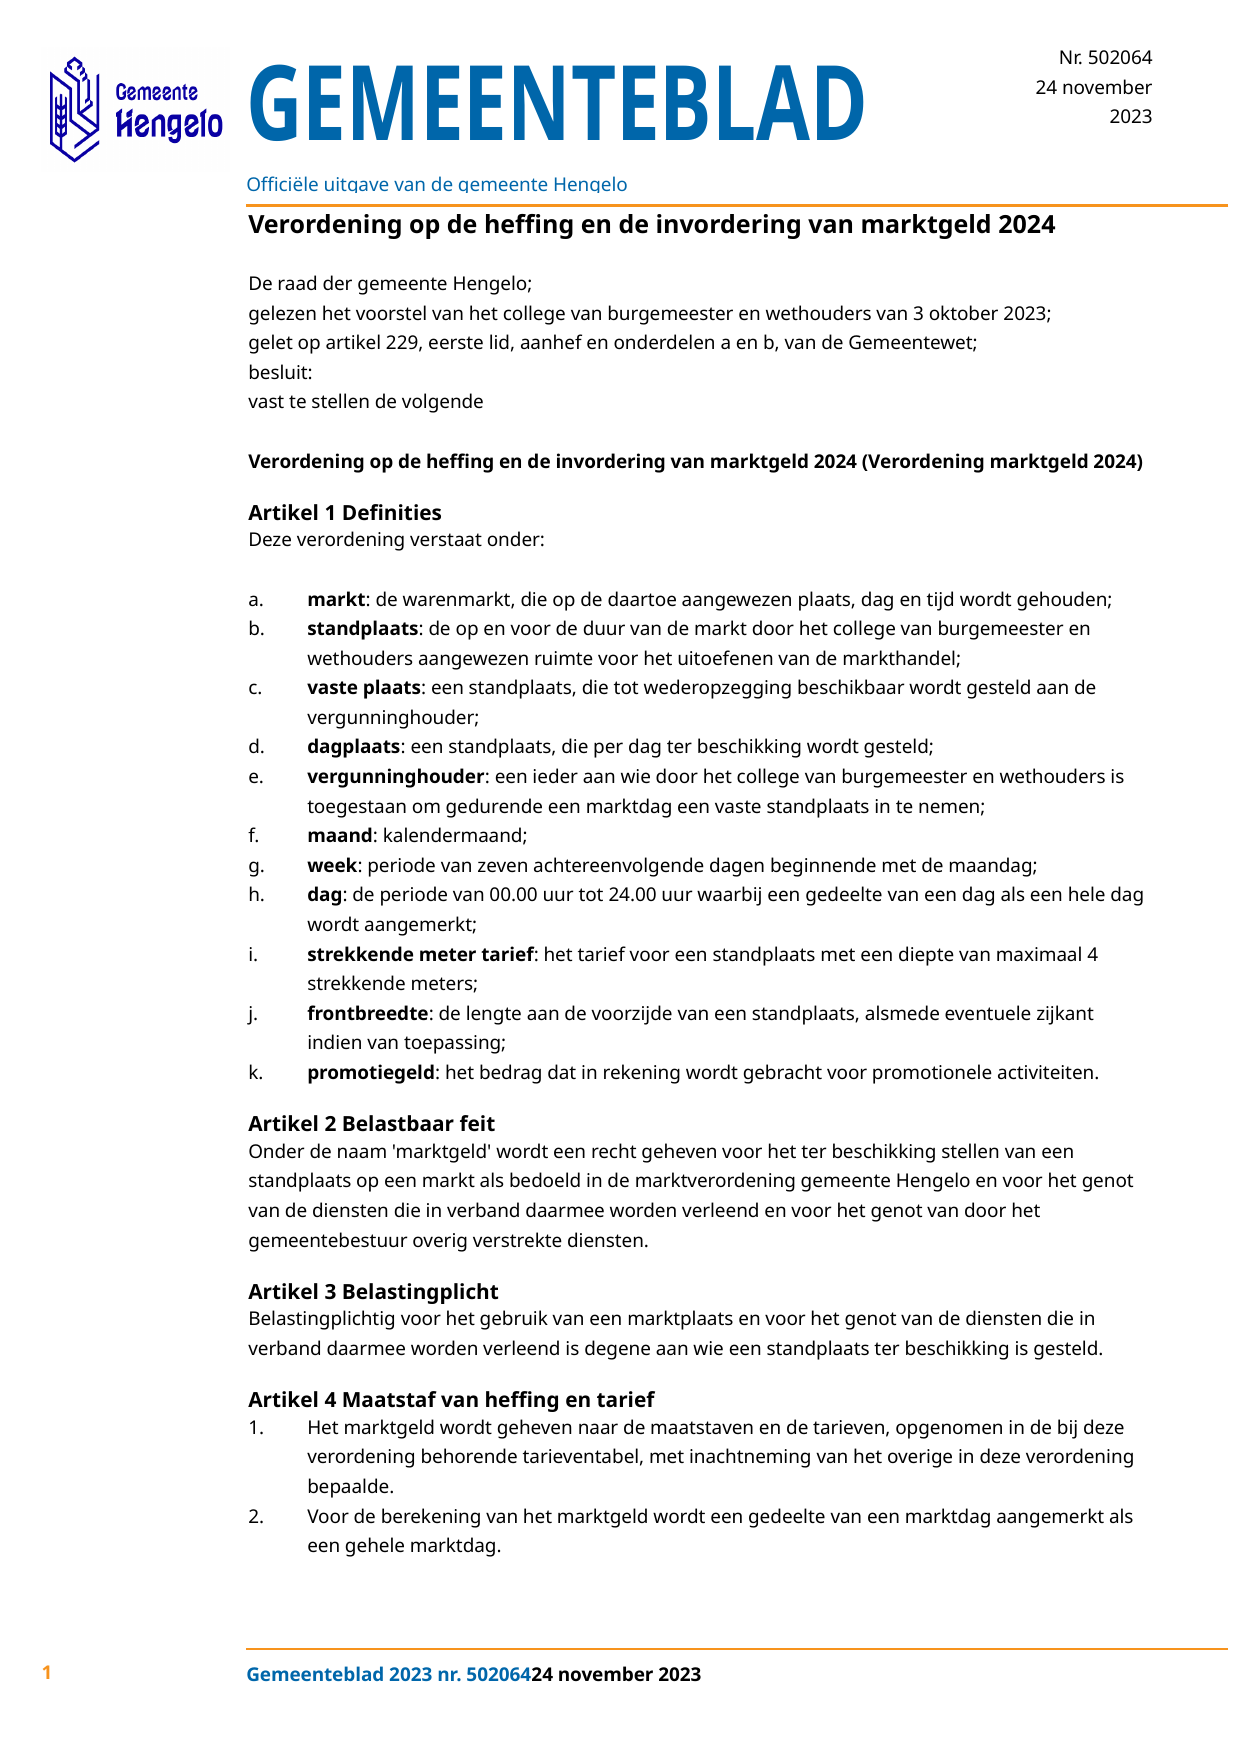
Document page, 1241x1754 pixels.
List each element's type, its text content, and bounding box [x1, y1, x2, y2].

text Artikel 1 Definities [248, 498, 1152, 527]
list Het marktgeld wordt geheven naar de maatstaven en de tarieven, opgenomen in de bij deze verordening behorende tarieventabel, met inachtneming van het overige in deze verordening bepaalde. [248, 1414, 1152, 1499]
text Onder de naam 'marktgeld' wordt een recht geheven voor het ter beschikking stellen van een standplaats op een markt als bedoeld in de marktverordening gemeente Hengelo en voor het genot van de diensten die in verband daarmee worden verleend en voor het genot van door het gemeentebestuur overig verstrekte diensten. [248, 1138, 1152, 1252]
list vergunninghouder: een ieder aan wie door het college van burgemeester en wethouders is toegestaan om gedurende een marktdag een vaste standplaats in te nemen; [248, 763, 1152, 819]
list dagplaats: een standplaats, die per dag ter beschikking wordt gesteld; [248, 734, 1152, 759]
text Verordening op de heffing en de invordering van marktgeld 2024 [248, 207, 1152, 241]
list week: periode van zeven achtereenvolgende dagen beginnende met de maandag; [248, 852, 1152, 878]
text Artikel 4 Maatstaf van heffing en tarief [248, 1386, 1152, 1414]
list maand: kalendermaand; [248, 822, 1152, 848]
text Belastingplichtig voor het gebruik van een marktplaats en voor het genot van de diensten die in verband daarmee worden verleend is degene aan wie een standplaats ter beschikking is gesteld. [248, 1306, 1152, 1361]
list standplaats: de op en voor de duur van de markt door het college van burgemeester en wethouders aangewezen ruimte voor het uitoefenen van de markthandel; [248, 615, 1152, 671]
picture [41, 47, 231, 172]
list markt: de warenmarkt, die op de daartoe aangewezen plaats, dag en tijd wordt gehouden; [248, 586, 1152, 612]
text gelet op artikel 229, eerste lid, aanhef en onderdelen a en b, van de Gemeentewet; [248, 329, 1152, 355]
list promotiegeld: het bedrag dat in rekening wordt gebracht voor promotionele activiteiten. [248, 1059, 1152, 1085]
text Deze verordening verstaat onder: [248, 527, 1152, 552]
list vaste plaats: een standplaats, die tot wederopzegging beschikbaar wordt gesteld aan de vergunninghouder; [248, 674, 1152, 730]
list frontbreedte: de lengte aan de voorzijde van een standplaats, alsmede eventuele zijkant indien van toepassing; [248, 1000, 1152, 1055]
text besluit: [248, 359, 1152, 385]
text De raad der gemeente Hengelo; [248, 270, 1152, 296]
list strekkende meter tarief: het tarief voor een standplaats met een diepte van maximaal 4 strekkende meters; [248, 941, 1152, 996]
text Artikel 3 Belastingplicht [248, 1277, 1152, 1306]
text Artikel 2 Belastbaar feit [248, 1109, 1152, 1138]
text Verordening op de heffing en de invordering van marktgeld 2024 (Verordening marktgeld 2024) [248, 448, 1152, 473]
list Voor de berekening van het marktgeld wordt een gedeelte van een marktdag aangemerkt als een gehele marktdag. [248, 1503, 1152, 1558]
text gelezen het voorstel van het college van burgemeester en wethouders van 3 oktober 2023; [248, 300, 1152, 326]
list dag: de periode van 00.00 uur tot 24.00 uur waarbij een gedeelte van een dag als een hele dag wordt aangemerkt; [248, 882, 1152, 937]
text vast te stellen de volgende [248, 389, 1152, 414]
